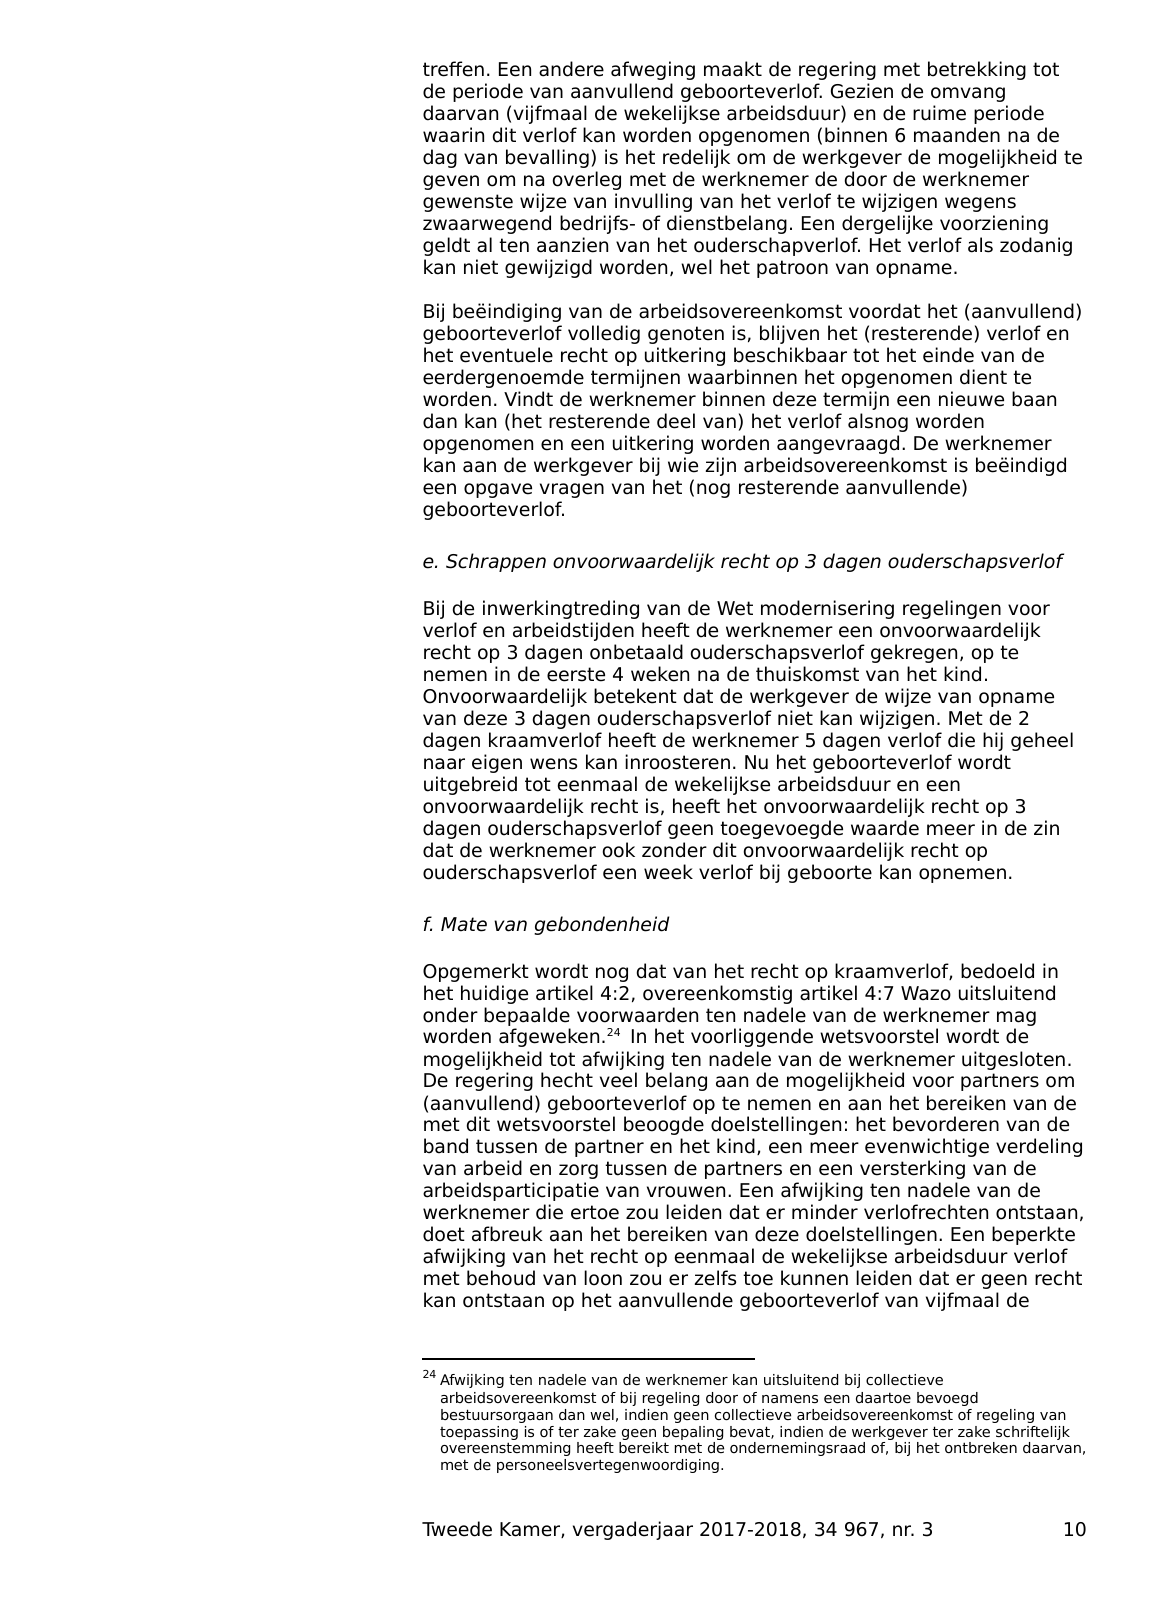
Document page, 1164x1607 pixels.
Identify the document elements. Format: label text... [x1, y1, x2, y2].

subtitle e. Schrappen onvoorwaardelijk recht op 3 dagen ouderschapsverlof [422, 551, 1087, 573]
text treffen. Een andere afweging maakt de regering met betrekking tot de periode van aanvullend geboorteverlof. Gezien de omvang daarvan (vijfmaal de wekelijkse arbeidsduur) en de ruime periode waarin dit verlof kan worden opgenomen (binnen 6 maanden na de dag van bevalling) is het redelijk om de werkgever de mogelijkheid te geven om na overleg met de werknemer de door de werknemer gewenste wijze van invulling van het verlof te wijzigen wegens zwaarwegend bedrijfs- of dienstbelang. Een dergelijke voorziening geldt al ten aanzien van het ouderschapverlof. Het verlof als zodanig kan niet gewijzigd worden, wel het patroon van opname. [422, 59, 1087, 279]
text Bij beëindiging van de arbeidsovereenkomst voordat het (aanvullend) geboorteverlof volledig genoten is, blijven het (resterende) verlof en het eventuele recht op uitkering beschikbaar tot het einde van de eerdergenoemde termijnen waarbinnen het opgenomen dient te worden. Vindt de werknemer binnen deze termijn een nieuwe baan dan kan (het resterende deel van) het verlof alsnog worden opgenomen en een uitkering worden aangevraagd. De werknemer kan aan de werkgever bij wie zijn arbeidsovereenkomst is beëindigd een opgave vragen van het (nog resterende aanvullende) geboorteverlof. [422, 301, 1087, 521]
text Afwijking ten nadele van de werknemer kan uitsluitend bij collectieve arbeidsovereenkomst of bij regeling door of namens een daartoe bevoegd bestuursorgaan dan wel, indien geen collectieve arbeidsovereenkomst of regeling van toepassing is of ter zake geen bepaling bevat, indien de werkgever ter zake schriftelijk overeenstemming heeft bereikt met de ondernemingsraad of, bij het ontbreken daarvan, met de personeelsvertegenwoordiging. [422, 1368, 1087, 1474]
text Opgemerkt wordt nog dat van het recht op kraamverlof, bedoeld in het huidige artikel 4:2, overeenkomstig artikel 4:7 Wazo uitsluitend onder bepaalde voorwaarden ten nadele van de werknemer mag worden afgeweken. In het voorliggende wetsvoorstel wordt de mogelijkheid tot afwijking ten nadele van de werknemer uitgesloten. De regering hecht veel belang aan de mogelijkheid voor partners om (aanvullend) geboorteverlof op te nemen en aan het bereiken van de met dit wetsvoorstel beoogde doelstellingen: het bevorderen van de band tussen de partner en het kind, een meer evenwichtige verdeling van arbeid en zorg tussen de partners en een versterking van de arbeidsparticipatie van vrouwen. Een afwijking ten nadele van de werknemer die ertoe zou leiden dat er minder verlofrechten ontstaan, doet afbreuk aan het bereiken van deze doelstellingen. Een beperkte afwijking van het recht op eenmaal de wekelijkse arbeidsduur verlof met behoud van loon zou er zelfs toe kunnen leiden dat er geen recht kan ontstaan op het aanvullende geboorteverlof van vijfmaal de [422, 961, 1087, 1312]
text Bij de inwerkingtreding van de Wet modernisering regelingen voor verlof en arbeidstijden heeft de werknemer een onvoorwaardelijk recht op 3 dagen onbetaald ouderschapsverlof gekregen, op te nemen in de eerste 4 weken na de thuiskomst van het kind. Onvoorwaardelijk betekent dat de werkgever de wijze van opname van deze 3 dagen ouderschapsverlof niet kan wijzigen. Met de 2 dagen kraamverlof heeft de werknemer 5 dagen verlof die hij geheel naar eigen wens kan inroosteren. Nu het geboorteverlof wordt uitgebreid tot eenmaal de wekelijkse arbeidsduur en een onvoorwaardelijk recht is, heeft het onvoorwaardelijk recht op 3 dagen ouderschapsverlof geen toegevoegde waarde meer in de zin dat de werknemer ook zonder dit onvoorwaardelijk recht op ouderschapsverlof een week verlof bij geboorte kan opnemen. [422, 598, 1087, 883]
subtitle f. Mate van gebondenheid [422, 913, 1087, 936]
